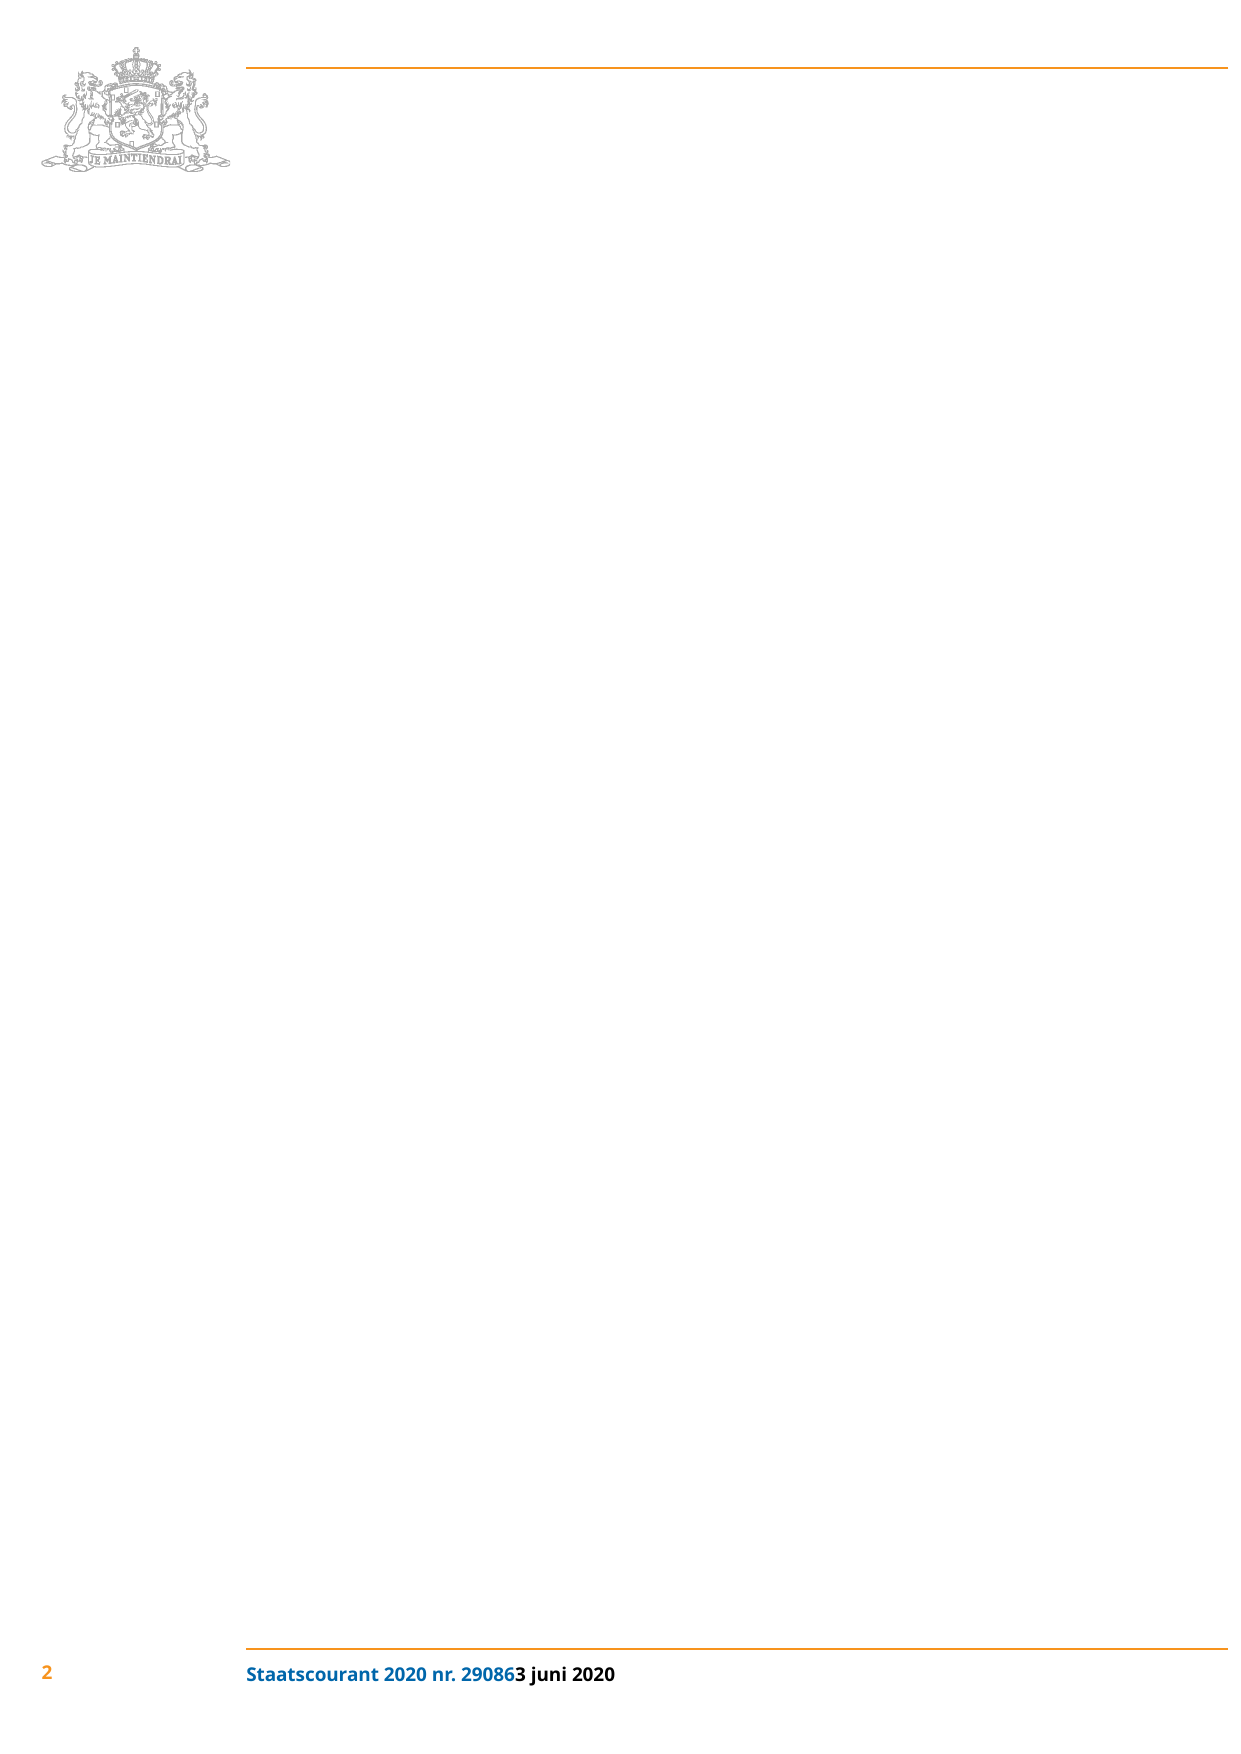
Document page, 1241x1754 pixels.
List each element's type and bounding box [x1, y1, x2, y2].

picture [41, 47, 231, 172]
